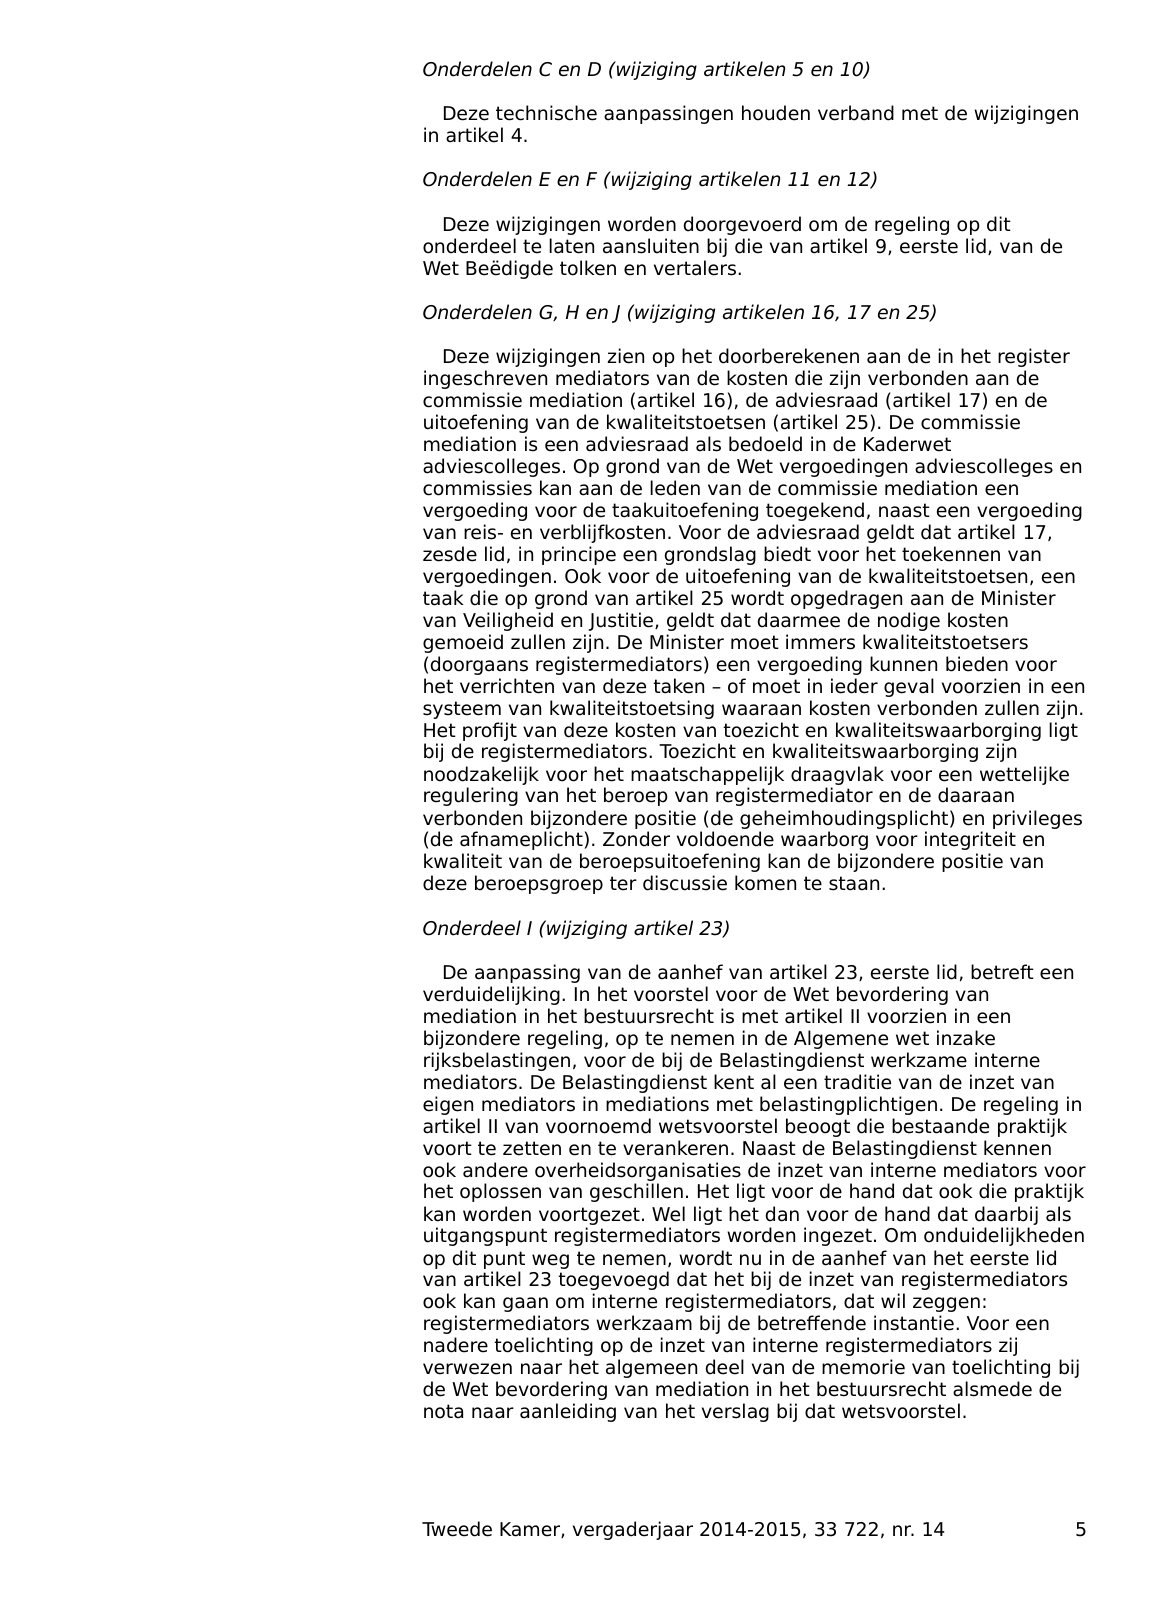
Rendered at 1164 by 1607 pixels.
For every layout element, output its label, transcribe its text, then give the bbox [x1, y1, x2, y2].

subtitle Onderdeel I (wijziging artikel 23) [422, 917, 1087, 939]
text Deze wijzigingen zien op het doorberekenen aan de in het register ingeschreven mediators van de kosten die zijn verbonden aan de commissie mediation (artikel 16), de adviesraad (artikel 17) en de uitoefening van de kwaliteitstoetsen (artikel 25). De commissie mediation is een adviesraad als bedoeld in de Kaderwet adviescolleges. Op grond van de Wet vergoedingen adviescolleges en commissies kan aan de leden van de commissie mediation een vergoeding voor de taakuitoefening toegekend, naast een vergoeding van reis- en verblijfkosten. Voor de adviesraad geldt dat artikel 17, zesde lid, in principe een grondslag biedt voor het toekennen van vergoedingen. Ook voor de uitoefening van de kwaliteitstoetsen, een taak die op grond van artikel 25 wordt opgedragen aan de Minister van Veiligheid en Justitie, geldt dat daarmee de nodige kosten gemoeid zullen zijn. De Minister moet immers kwaliteitstoetsers (doorgaans registermediators) een vergoeding kunnen bieden voor het verrichten van deze taken – of moet in ieder geval voorzien in een systeem van kwaliteitstoetsing waaraan kosten verbonden zullen zijn. Het profijt van deze kosten van toezicht en kwaliteitswaarborging ligt bij de registermediators. Toezicht en kwaliteitswaarborging zijn noodzakelijk voor het maatschappelijk draagvlak voor een wettelijke regulering van het beroep van registermediator en de daaraan verbonden bijzondere positie (de geheimhoudingsplicht) en privileges (de afnameplicht). Zonder voldoende waarborg voor integriteit en kwaliteit van de beroepsuitoefening kan de bijzondere positie van deze beroepsgroep ter discussie komen te staan. [422, 346, 1087, 895]
text Deze wijzigingen worden doorgevoerd om de regeling op dit onderdeel te laten aansluiten bij die van artikel 9, eerste lid, van de Wet Beëdigde tolken en vertalers. [422, 213, 1087, 279]
subtitle Onderdelen C en D (wijziging artikelen 5 en 10) [422, 59, 1087, 81]
subtitle Onderdelen E en F (wijziging artikelen 11 en 12) [422, 169, 1087, 191]
subtitle Onderdelen G, H en J (wijziging artikelen 16, 17 en 25) [422, 302, 1087, 324]
text Deze technische aanpassingen houden verband met de wijzigingen in artikel 4. [422, 103, 1087, 147]
text De aanpassing van de aanhef van artikel 23, eerste lid, betreft een verduidelijking. In het voorstel voor de Wet bevordering van mediation in het bestuursrecht is met artikel II voorzien in een bijzondere regeling, op te nemen in de Algemene wet inzake rijksbelastingen, voor de bij de Belastingdienst werkzame interne mediators. De Belastingdienst kent al een traditie van de inzet van eigen mediators in mediations met belastingplichtigen. De regeling in artikel II van voornoemd wetsvoorstel beoogt die bestaande praktijk voort te zetten en te verankeren. Naast de Belastingdienst kennen ook andere overheidsorganisaties de inzet van interne mediators voor het oplossen van geschillen. Het ligt voor de hand dat ook die praktijk kan worden voortgezet. Wel ligt het dan voor de hand dat daarbij als uitgangspunt registermediators worden ingezet. Om onduidelijkheden op dit punt weg te nemen, wordt nu in de aanhef van het eerste lid van artikel 23 toegevoegd dat het bij de inzet van registermediators ook kan gaan om interne registermediators, dat wil zeggen: registermediators werkzaam bij de betreffende instantie. Voor een nadere toelichting op de inzet van interne registermediators zij verwezen naar het algemeen deel van de memorie van toelichting bij de Wet bevordering van mediation in het bestuursrecht alsmede de nota naar aanleiding van het verslag bij dat wetsvoorstel. [422, 962, 1087, 1423]
